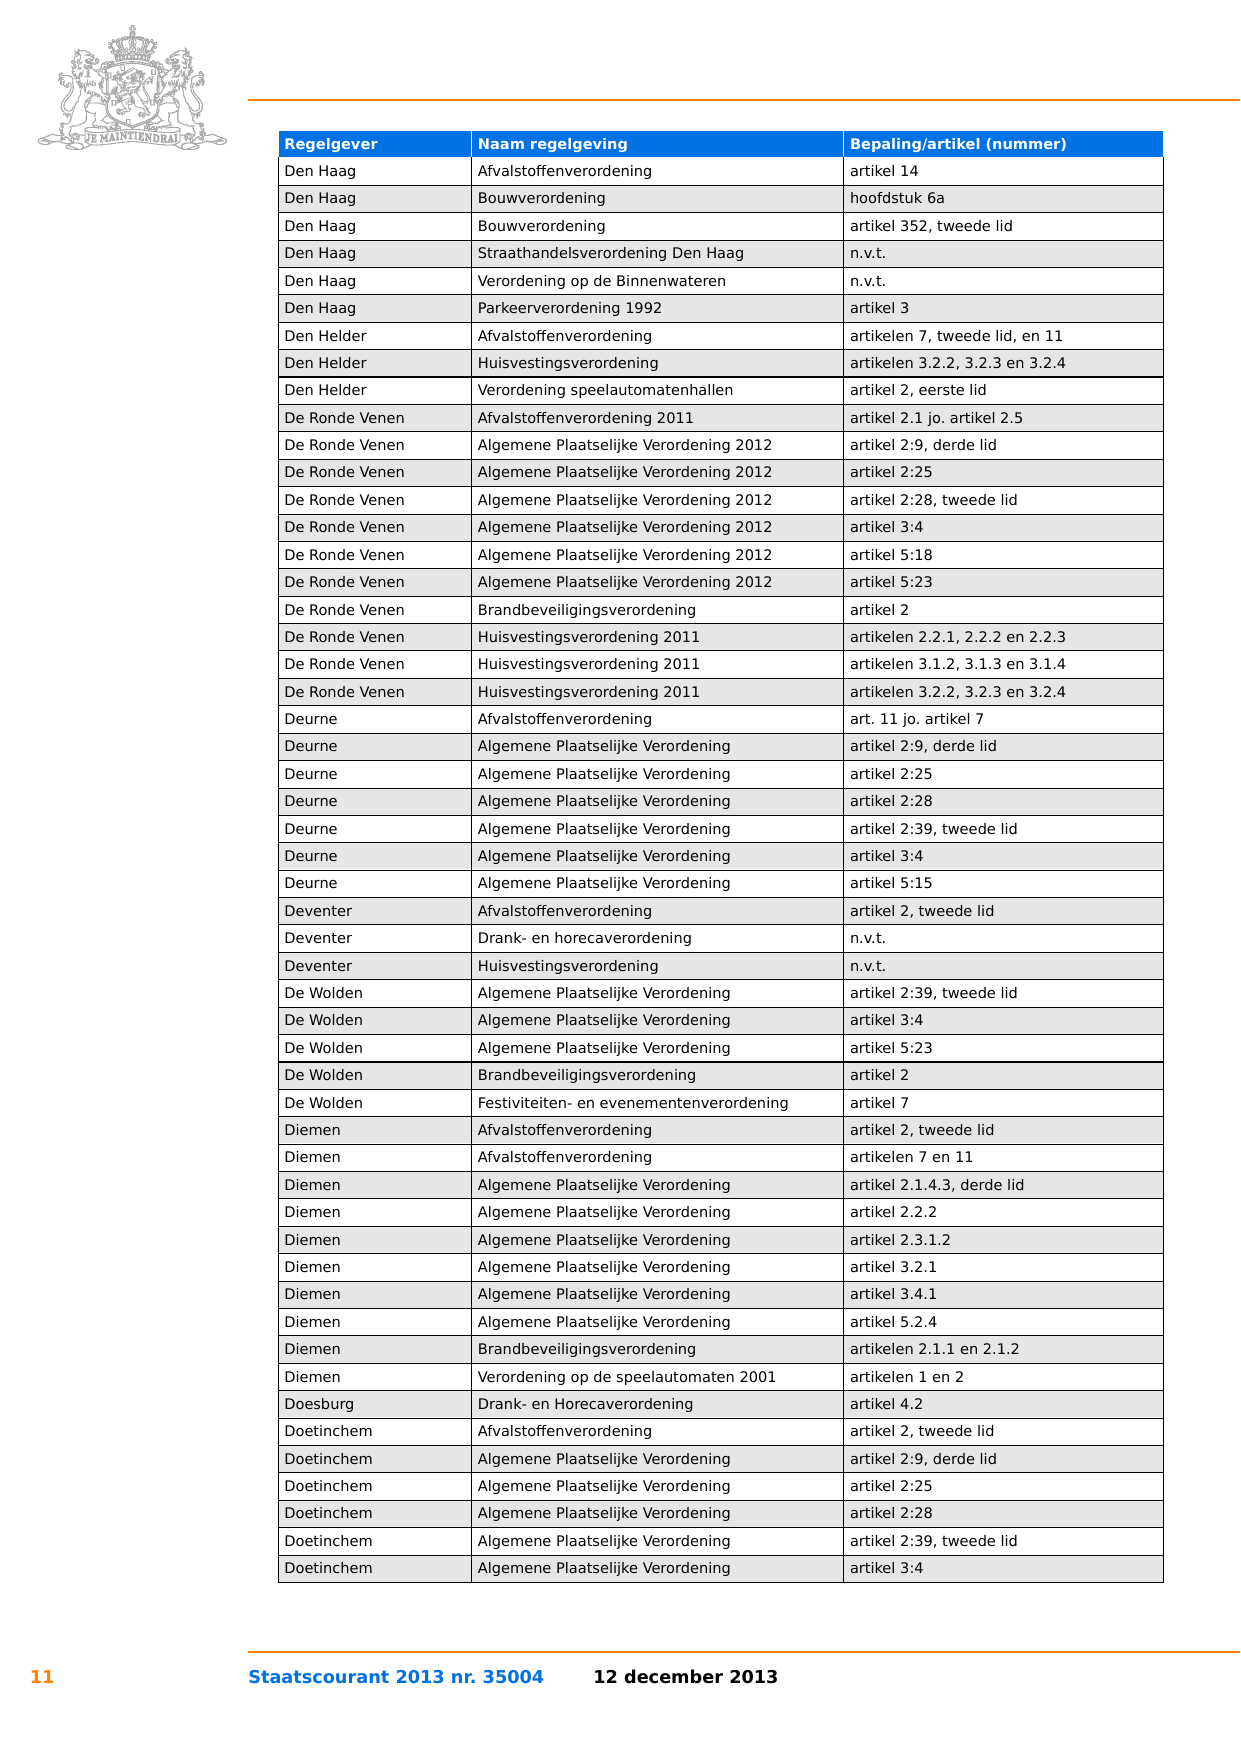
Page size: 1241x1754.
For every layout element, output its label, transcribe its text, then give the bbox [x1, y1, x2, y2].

table_cell artikel 2, tweede lid [844, 1117, 1163, 1143]
table_cell artikelen 2.2.1, 2.2.2 en 2.2.3 [844, 624, 1163, 650]
table_cell Huisvestingsverordening 2011 [472, 679, 843, 705]
table_cell Algemene Plaatselijke Verordening [472, 843, 843, 869]
table_cell n.v.t. [844, 268, 1163, 294]
table_cell Deurne [279, 843, 471, 869]
table_cell De Ronde Venen [279, 460, 471, 486]
table_cell Parkeerverordening 1992 [472, 295, 843, 322]
table_cell Deurne [279, 706, 471, 733]
table_cell Algemene Plaatselijke Verordening [472, 734, 843, 760]
table_header Bepaling/artikel (nummer) [844, 131, 1163, 157]
table_cell artikel 2:28 [844, 789, 1163, 815]
table_cell artikel 7 [844, 1090, 1163, 1116]
table_cell artikelen 3.1.2, 3.1.3 en 3.1.4 [844, 651, 1163, 678]
table_cell artikel 5:18 [844, 542, 1163, 568]
table_cell Diemen [279, 1254, 471, 1281]
table_cell hoofdstuk 6a [844, 186, 1163, 212]
table_cell Algemene Plaatselijke Verordening [472, 980, 843, 1007]
table_cell Diemen [279, 1336, 471, 1363]
table_cell artikel 2, tweede lid [844, 898, 1163, 924]
table_header Naam regelgeving [472, 131, 843, 157]
table_cell artikelen 7 en 11 [844, 1145, 1163, 1171]
table_cell artikelen 2.1.1 en 2.1.2 [844, 1336, 1163, 1363]
table_cell artikel 2:28, tweede lid [844, 487, 1163, 513]
table_cell Algemene Plaatselijke Verordening [472, 1501, 843, 1527]
table_cell Den Haag [279, 158, 471, 185]
table_cell De Ronde Venen [279, 679, 471, 705]
table_cell n.v.t. [844, 953, 1163, 979]
table_cell artikel 2:9, derde lid [844, 734, 1163, 760]
table_cell Den Haag [279, 295, 471, 322]
table_cell Bouwverordening [472, 186, 843, 212]
table_cell Algemene Plaatselijke Verordening 2012 [472, 487, 843, 513]
table_cell Doetinchem [279, 1419, 471, 1445]
table_cell Brandbeveiligingsverordening [472, 1063, 843, 1089]
table_cell artikel 3:4 [844, 1556, 1163, 1582]
table_cell Huisvestingsverordening [472, 953, 843, 979]
table_cell De Ronde Venen [279, 487, 471, 513]
table_cell Deurne [279, 789, 471, 815]
table_cell artikel 2.3.1.2 [844, 1227, 1163, 1253]
table_cell De Ronde Venen [279, 651, 471, 678]
table_cell n.v.t. [844, 241, 1163, 267]
table_cell Diemen [279, 1145, 471, 1171]
table_cell artikel 2:28 [844, 1501, 1163, 1527]
table_cell Algemene Plaatselijke Verordening 2012 [472, 569, 843, 596]
table_cell artikel 352, tweede lid [844, 213, 1163, 239]
table_cell Bouwverordening [472, 213, 843, 239]
table_cell De Ronde Venen [279, 405, 471, 431]
table_cell Drank- en horecaverordening [472, 925, 843, 952]
table_cell Den Haag [279, 241, 471, 267]
table_cell Deurne [279, 816, 471, 842]
table_cell artikel 3 [844, 295, 1163, 322]
table_cell artikel 3.2.1 [844, 1254, 1163, 1281]
table_cell artikel 3:4 [844, 1008, 1163, 1034]
table_cell Diemen [279, 1364, 471, 1390]
table_cell Algemene Plaatselijke Verordening [472, 1446, 843, 1472]
table_cell Algemene Plaatselijke Verordening [472, 1199, 843, 1226]
table_cell artikel 2.2.2 [844, 1199, 1163, 1226]
table_cell Algemene Plaatselijke Verordening [472, 1309, 843, 1335]
table_cell artikel 2 [844, 597, 1163, 623]
table_cell Algemene Plaatselijke Verordening 2012 [472, 432, 843, 459]
table_cell Algemene Plaatselijke Verordening [472, 1473, 843, 1500]
table_cell Brandbeveiligingsverordening [472, 597, 843, 623]
table_cell Algemene Plaatselijke Verordening [472, 1227, 843, 1253]
table_cell Algemene Plaatselijke Verordening [472, 816, 843, 842]
table_cell Verordening op de speelautomaten 2001 [472, 1364, 843, 1390]
table_cell Deurne [279, 761, 471, 787]
table_cell Drank- en Horecaverordening [472, 1391, 843, 1417]
table_cell artikel 2, tweede lid [844, 1419, 1163, 1445]
table_cell Algemene Plaatselijke Verordening [472, 871, 843, 897]
table_cell Algemene Plaatselijke Verordening [472, 1556, 843, 1582]
table_cell Algemene Plaatselijke Verordening [472, 1254, 843, 1281]
table_cell Doetinchem [279, 1446, 471, 1472]
table_cell De Ronde Venen [279, 624, 471, 650]
table_cell Doetinchem [279, 1473, 471, 1500]
table_cell artikel 2, eerste lid [844, 378, 1163, 404]
table_cell art. 11 jo. artikel 7 [844, 706, 1163, 733]
table_cell Afvalstoffenverordening [472, 1419, 843, 1445]
table_cell Den Haag [279, 268, 471, 294]
table_cell artikel 3:4 [844, 843, 1163, 869]
table_cell artikel 3:4 [844, 515, 1163, 541]
table_cell De Ronde Venen [279, 542, 471, 568]
table_cell De Wolden [279, 1090, 471, 1116]
table_cell Deurne [279, 734, 471, 760]
table_cell artikel 2:39, tweede lid [844, 816, 1163, 842]
table_cell artikel 2:39, tweede lid [844, 1528, 1163, 1554]
table_cell Den Helder [279, 378, 471, 404]
table_cell Algemene Plaatselijke Verordening [472, 1035, 843, 1061]
table_cell Diemen [279, 1172, 471, 1198]
table_cell De Wolden [279, 980, 471, 1007]
table_cell Diemen [279, 1227, 471, 1253]
table_cell Doetinchem [279, 1501, 471, 1527]
table_cell artikel 2:25 [844, 1473, 1163, 1500]
table_cell Algemene Plaatselijke Verordening 2012 [472, 542, 843, 568]
table_cell Straathandelsverordening Den Haag [472, 241, 843, 267]
table_cell Afvalstoffenverordening [472, 706, 843, 733]
table_cell artikel 2:9, derde lid [844, 1446, 1163, 1472]
table_cell Deventer [279, 925, 471, 952]
table_cell Huisvestingsverordening 2011 [472, 651, 843, 678]
table_cell Deventer [279, 898, 471, 924]
table_cell Deurne [279, 871, 471, 897]
table_cell Afvalstoffenverordening [472, 323, 843, 349]
table_cell artikelen 1 en 2 [844, 1364, 1163, 1390]
table_cell Festiviteiten- en evenementenverordening [472, 1090, 843, 1116]
table_cell artikelen 7, tweede lid, en 11 [844, 323, 1163, 349]
table_cell Algemene Plaatselijke Verordening [472, 1008, 843, 1034]
table_cell Den Helder [279, 350, 471, 376]
table_cell De Ronde Venen [279, 597, 471, 623]
table_cell Den Helder [279, 323, 471, 349]
table_cell artikel 5.2.4 [844, 1309, 1163, 1335]
table_cell Brandbeveiligingsverordening [472, 1336, 843, 1363]
table_cell Afvalstoffenverordening [472, 1145, 843, 1171]
table_cell Afvalstoffenverordening [472, 1117, 843, 1143]
table_cell Doetinchem [279, 1528, 471, 1554]
table_cell De Wolden [279, 1008, 471, 1034]
table_cell Diemen [279, 1309, 471, 1335]
table_cell Algemene Plaatselijke Verordening [472, 1172, 843, 1198]
table_cell Algemene Plaatselijke Verordening 2012 [472, 515, 843, 541]
table_cell artikel 3.4.1 [844, 1282, 1163, 1308]
table_cell Verordening speelautomatenhallen [472, 378, 843, 404]
table_cell artikel 2 [844, 1063, 1163, 1089]
table_cell artikel 14 [844, 158, 1163, 185]
table_cell Algemene Plaatselijke Verordening 2012 [472, 460, 843, 486]
table_cell Afvalstoffenverordening [472, 158, 843, 185]
table_cell Algemene Plaatselijke Verordening [472, 1282, 843, 1308]
table_cell artikel 2:25 [844, 460, 1163, 486]
table_header Regelgever [279, 131, 471, 157]
table_cell Algemene Plaatselijke Verordening [472, 1528, 843, 1554]
table_cell Den Haag [279, 186, 471, 212]
table_cell Afvalstoffenverordening [472, 898, 843, 924]
table_cell De Wolden [279, 1063, 471, 1089]
table_cell De Ronde Venen [279, 515, 471, 541]
table_cell artikel 2:25 [844, 761, 1163, 787]
table_cell Huisvestingsverordening [472, 350, 843, 376]
table_cell Doetinchem [279, 1556, 471, 1582]
table_cell artikel 2:9, derde lid [844, 432, 1163, 459]
table_cell Doesburg [279, 1391, 471, 1417]
table_cell Diemen [279, 1199, 471, 1226]
table_cell Diemen [279, 1282, 471, 1308]
table_cell Afvalstoffenverordening 2011 [472, 405, 843, 431]
table_cell n.v.t. [844, 925, 1163, 952]
table_cell Verordening op de Binnenwateren [472, 268, 843, 294]
table_cell Diemen [279, 1117, 471, 1143]
picture [38, 25, 227, 150]
table_cell artikel 4.2 [844, 1391, 1163, 1417]
table_cell artikel 5:23 [844, 569, 1163, 596]
table_cell Den Haag [279, 213, 471, 239]
table_cell artikel 2.1.4.3, derde lid [844, 1172, 1163, 1198]
table_cell artikel 2:39, tweede lid [844, 980, 1163, 1007]
table_cell Algemene Plaatselijke Verordening [472, 761, 843, 787]
table_cell artikelen 3.2.2, 3.2.3 en 3.2.4 [844, 350, 1163, 376]
table_cell De Ronde Venen [279, 569, 471, 596]
table_cell Algemene Plaatselijke Verordening [472, 789, 843, 815]
table_cell De Ronde Venen [279, 432, 471, 459]
table_cell artikelen 3.2.2, 3.2.3 en 3.2.4 [844, 679, 1163, 705]
table_cell Huisvestingsverordening 2011 [472, 624, 843, 650]
table_cell artikel 5:15 [844, 871, 1163, 897]
table_cell artikel 2.1 jo. artikel 2.5 [844, 405, 1163, 431]
table_cell De Wolden [279, 1035, 471, 1061]
table_cell Deventer [279, 953, 471, 979]
table_cell artikel 5:23 [844, 1035, 1163, 1061]
